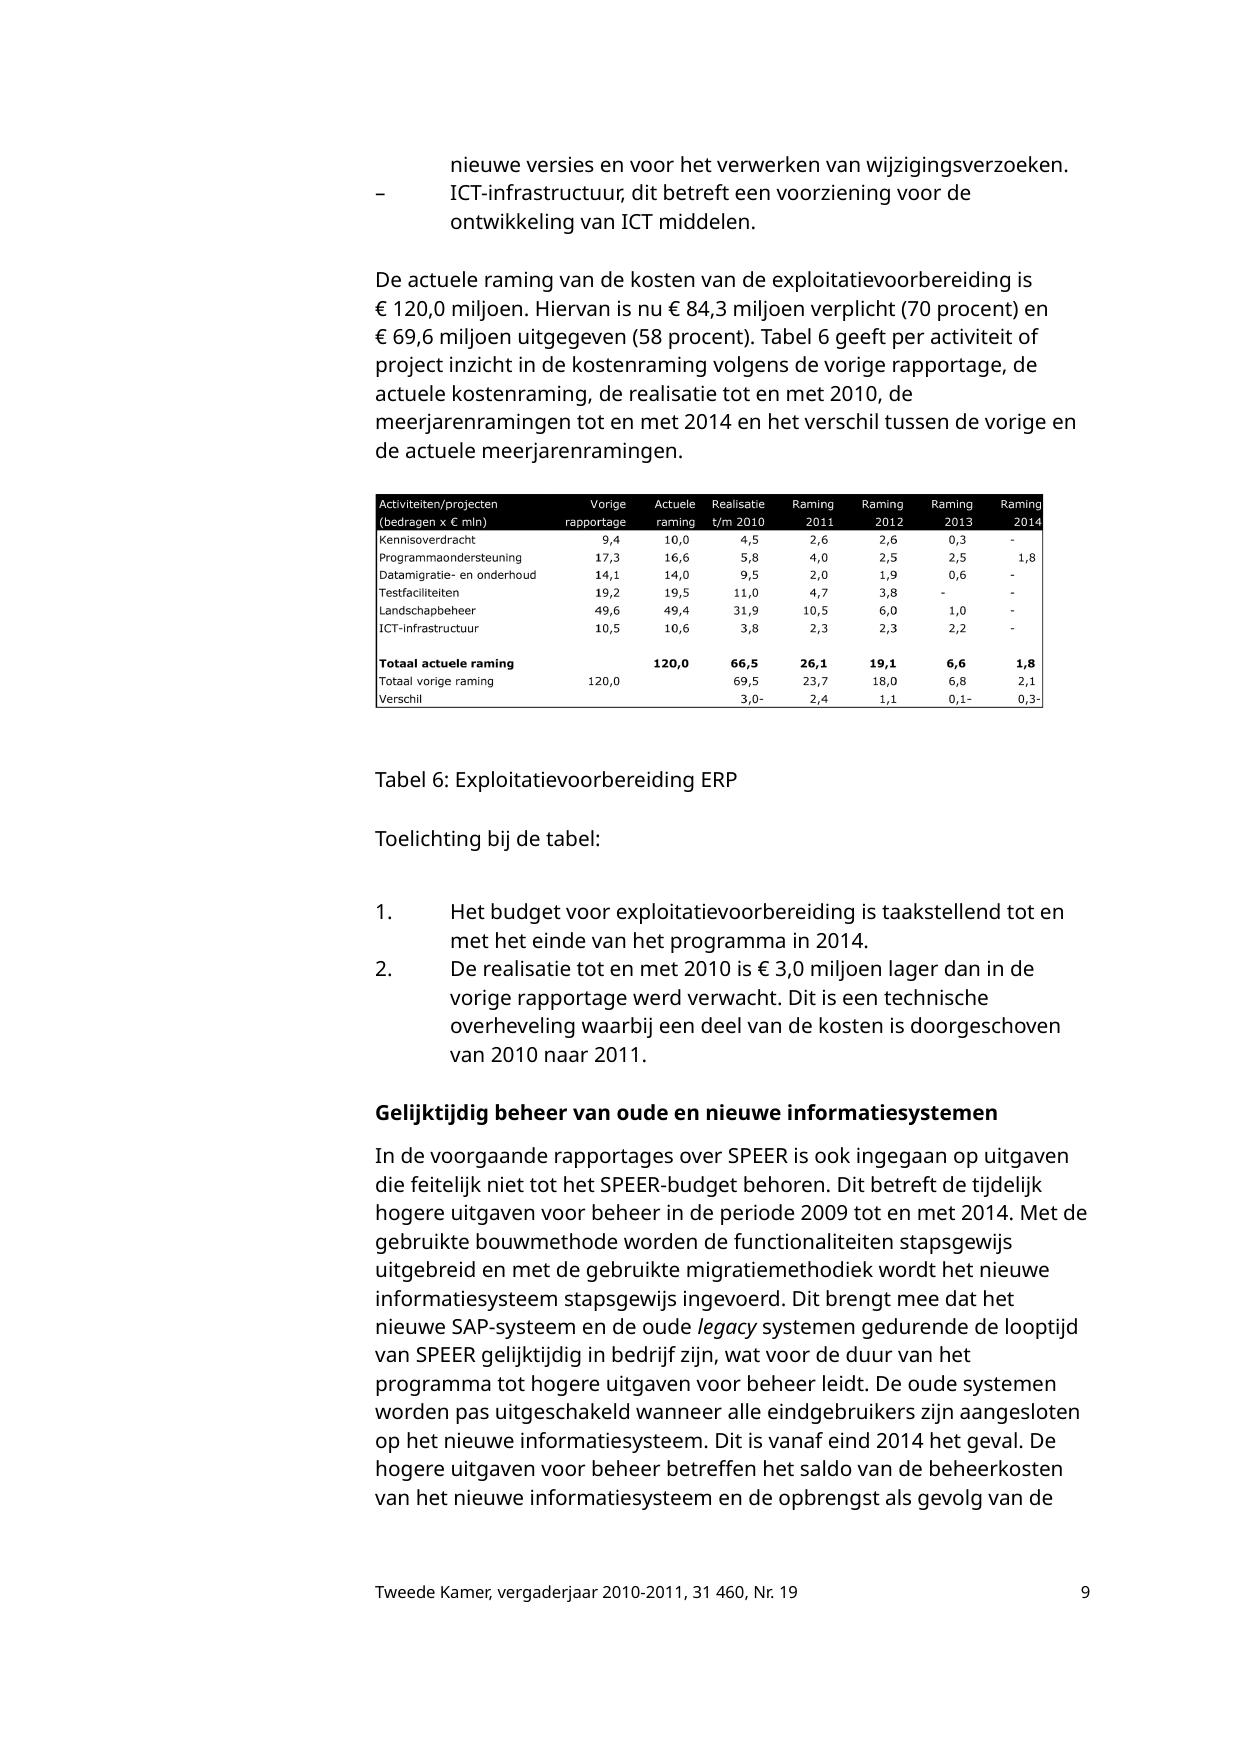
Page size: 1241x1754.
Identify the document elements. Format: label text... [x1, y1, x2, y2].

list De realisatie tot en met 2010 is € 3,0 miljoen lager dan in de vorige rapportage werd verwacht. Dit is een technische overheveling waarbij een deel van de kosten is doorgeschoven van 2010 naar 2011. [375, 954, 1090, 1068]
text In de voorgaande rapportages over SPEER is ook ingegaan op uitgaven die feitelijk niet tot het SPEER-budget behoren. Dit betreft de tijdelijk hogere uitgaven voor beheer in de periode 2009 tot en met 2014. Met de gebruikte bouwmethode worden de functionaliteiten stapsgewijs uitgebreid en met de gebruikte migratiemethodiek wordt het nieuwe informatiesysteem stapsgewijs ingevoerd. Dit brengt mee dat het nieuwe SAP-systeem en de oude legacy systemen gedurende de looptijd van SPEER gelijktijdig in bedrijf zijn, wat voor de duur van het programma tot hogere uitgaven voor beheer leidt. De oude systemen worden pas uitgeschakeld wanneer alle eindgebruikers zijn aangesloten op het nieuwe informatiesysteem. Dit is vanaf eind 2014 het geval. De hogere uitgaven voor beheer betreffen het saldo van de beheerkosten van het nieuwe informatiesysteem en de opbrengst als gevolg van de [375, 1142, 1090, 1511]
text Tabel 6: Exploitatievoorbereiding ERP [375, 766, 1090, 794]
text De actuele raming van de kosten van de exploitatievoorbereiding is € 120,0 miljoen. Hiervan is nu € 84,3 miljoen verplicht (70 procent) en € 69,6 miljoen uitgegeven (58 procent). Tabel 6 geeft per activiteit of project inzicht in de kostenraming volgens de vorige rapportage, de actuele kostenraming, de realisatie tot en met 2010, de meerjarenramingen tot en met 2014 en het verschil tussen de vorige en de actuele meerjarenramingen. [375, 265, 1090, 464]
list Het budget voor exploitatievoorbereiding is taakstellend tot en met het einde van het programma in 2014. [375, 897, 1090, 954]
list ICT-infrastructuur, dit betreft een voorziening voor de ontwikkeling van ICT middelen. [375, 178, 1090, 235]
list nieuwe versies en voor het verwerken van wijzigingsverzoeken. [375, 150, 1090, 178]
text Toelichting bij de tabel: [375, 824, 1090, 852]
text Gelijktijdig beheer van oude en nieuwe informatiesystemen [375, 1098, 1090, 1127]
picture [375, 494, 1044, 708]
